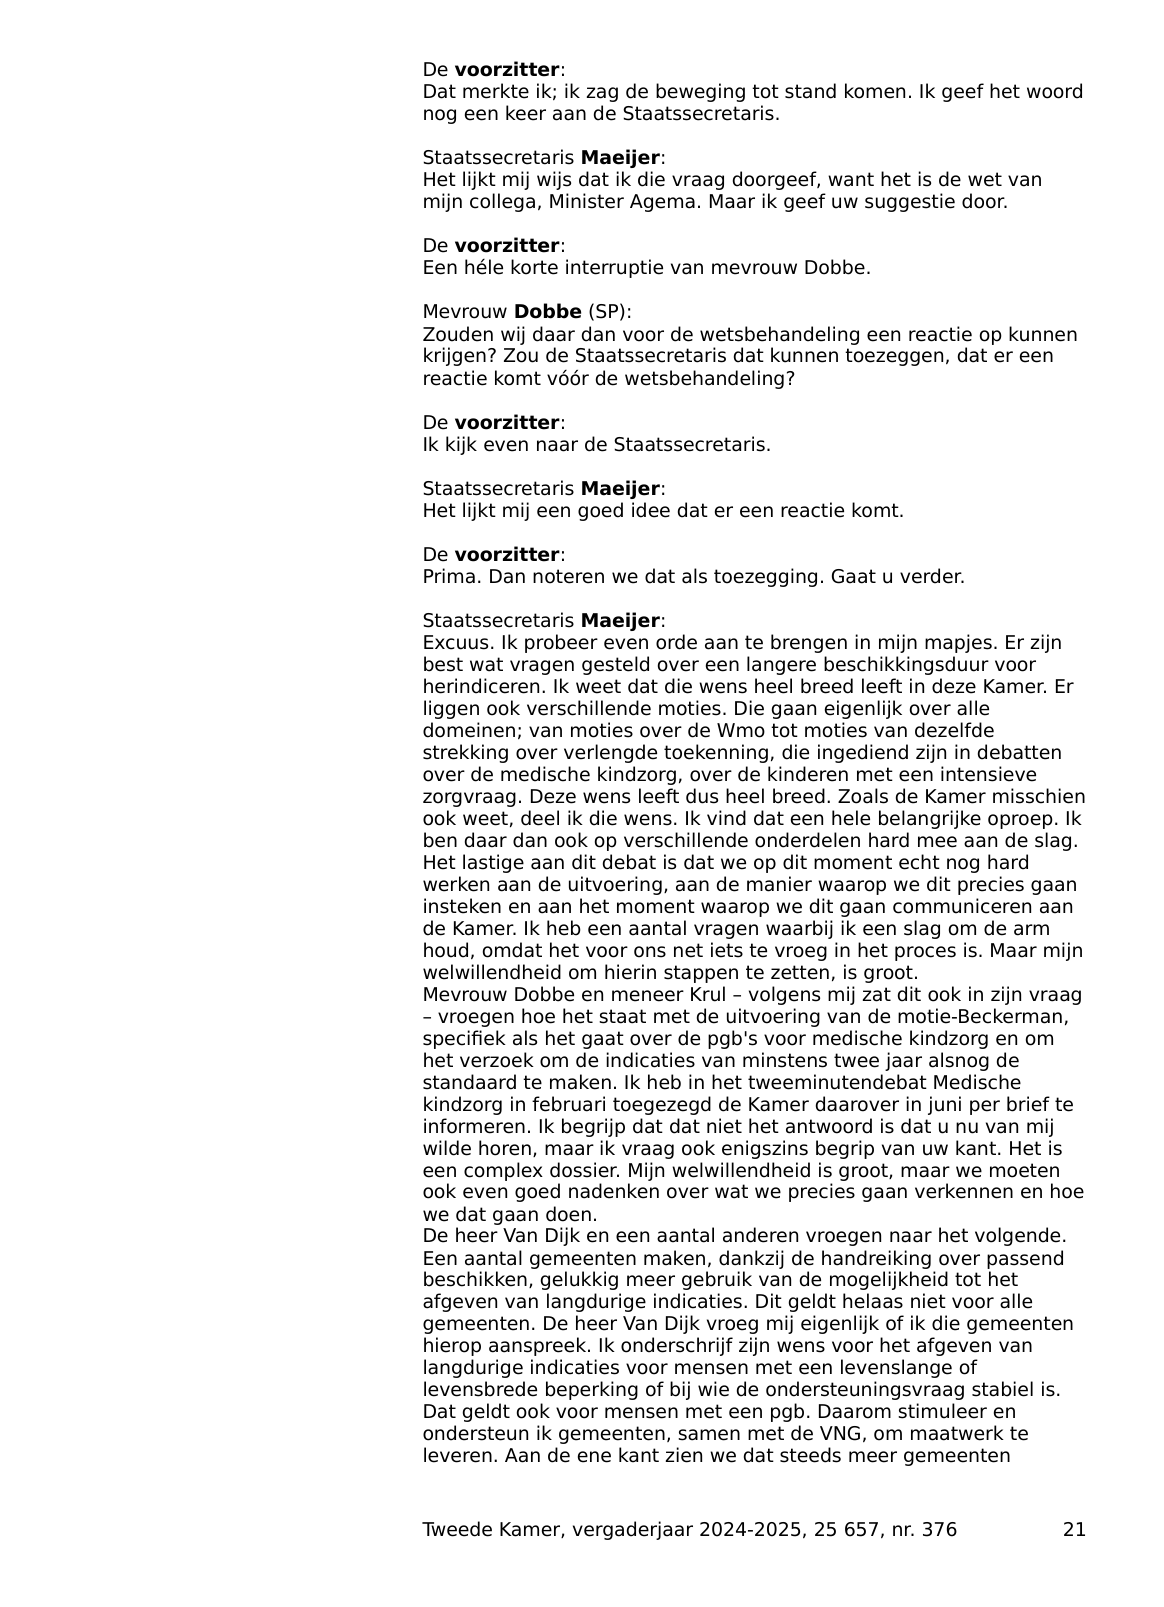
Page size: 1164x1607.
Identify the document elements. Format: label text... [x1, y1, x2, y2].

text Staatssecretaris Maeijer: [422, 147, 1087, 169]
text De voorzitter: [422, 59, 1087, 81]
text Het lijkt mij een goed idee dat er een reactie komt. [422, 500, 1087, 522]
text Zouden wij daar dan voor de wetsbehandeling een reactie op kunnen krijgen? Zou de Staatssecretaris dat kunnen toezeggen, dat er een reactie komt vóór de wetsbehandeling? [422, 323, 1087, 389]
text Staatssecretaris Maeijer: [422, 610, 1087, 632]
text De voorzitter: [422, 235, 1087, 257]
text Een héle korte interruptie van mevrouw Dobbe. [422, 257, 1087, 279]
text Mevrouw Dobbe (SP): [422, 301, 1087, 323]
text De voorzitter: [422, 412, 1087, 433]
text Het lijkt mij wijs dat ik die vraag doorgeef, want het is de wet van mijn collega, Minister Agema. Maar ik geef uw suggestie door. [422, 169, 1087, 213]
text Excuus. Ik probeer even orde aan te brengen in mijn mapjes. Er zijn best wat vragen gesteld over een langere beschikkingsduur voor herindiceren. Ik weet dat die wens heel breed leeft in deze Kamer. Er liggen ook verschillende moties. Die gaan eigenlijk over alle domeinen; van moties over de Wmo tot moties van dezelfde strekking over verlengde toekenning, die ingediend zijn in debatten over de medische kindzorg, over de kinderen met een intensieve zorgvraag. Deze wens leeft dus heel breed. Zoals de Kamer misschien ook weet, deel ik die wens. Ik vind dat een hele belangrijke oproep. Ik ben daar dan ook op verschillende onderdelen hard mee aan de slag. Het lastige aan dit debat is dat we op dit moment echt nog hard werken aan de uitvoering, aan de manier waarop we dit precies gaan insteken en aan het moment waarop we dit gaan communiceren aan de Kamer. Ik heb een aantal vragen waarbij ik een slag om de arm houd, omdat het voor ons net iets te vroeg in het proces is. Maar mijn welwillendheid om hierin stappen te zetten, is groot. [422, 632, 1087, 984]
text Dat merkte ik; ik zag de beweging tot stand komen. Ik geef het woord nog een keer aan de Staatssecretaris. [422, 81, 1087, 125]
text De heer Van Dijk en een aantal anderen vroegen naar het volgende. Een aantal gemeenten maken, dankzij de handreiking over passend beschikken, gelukkig meer gebruik van de mogelijkheid tot het afgeven van langdurige indicaties. Dit geldt helaas niet voor alle gemeenten. De heer Van Dijk vroeg mij eigenlijk of ik die gemeenten hierop aanspreek. Ik onderschrijf zijn wens voor het afgeven van langdurige indicaties voor mensen met een levenslange of levensbrede beperking of bij wie de ondersteuningsvraag stabiel is. Dat geldt ook voor mensen met een pgb. Daarom stimuleer en ondersteun ik gemeenten, samen met de VNG, om maatwerk te leveren. Aan de ene kant zien we dat steeds meer gemeenten [422, 1225, 1087, 1467]
text Ik kijk even naar de Staatssecretaris. [422, 433, 1087, 456]
text Prima. Dan noteren we dat als toezegging. Gaat u verder. [422, 566, 1087, 588]
text De voorzitter: [422, 544, 1087, 566]
text Staatssecretaris Maeijer: [422, 478, 1087, 500]
text Mevrouw Dobbe en meneer Krul – volgens mij zat dit ook in zijn vraag – vroegen hoe het staat met de uitvoering van de motie-Beckerman, specifiek als het gaat over de pgb's voor medische kindzorg en om het verzoek om de indicaties van minstens twee jaar alsnog de standaard te maken. Ik heb in het tweeminutendebat Medische kindzorg in februari toegezegd de Kamer daarover in juni per brief te informeren. Ik begrijp dat dat niet het antwoord is dat u nu van mij wilde horen, maar ik vraag ook enigszins begrip van uw kant. Het is een complex dossier. Mijn welwillendheid is groot, maar we moeten ook even goed nadenken over wat we precies gaan verkennen en hoe we dat gaan doen. [422, 984, 1087, 1225]
